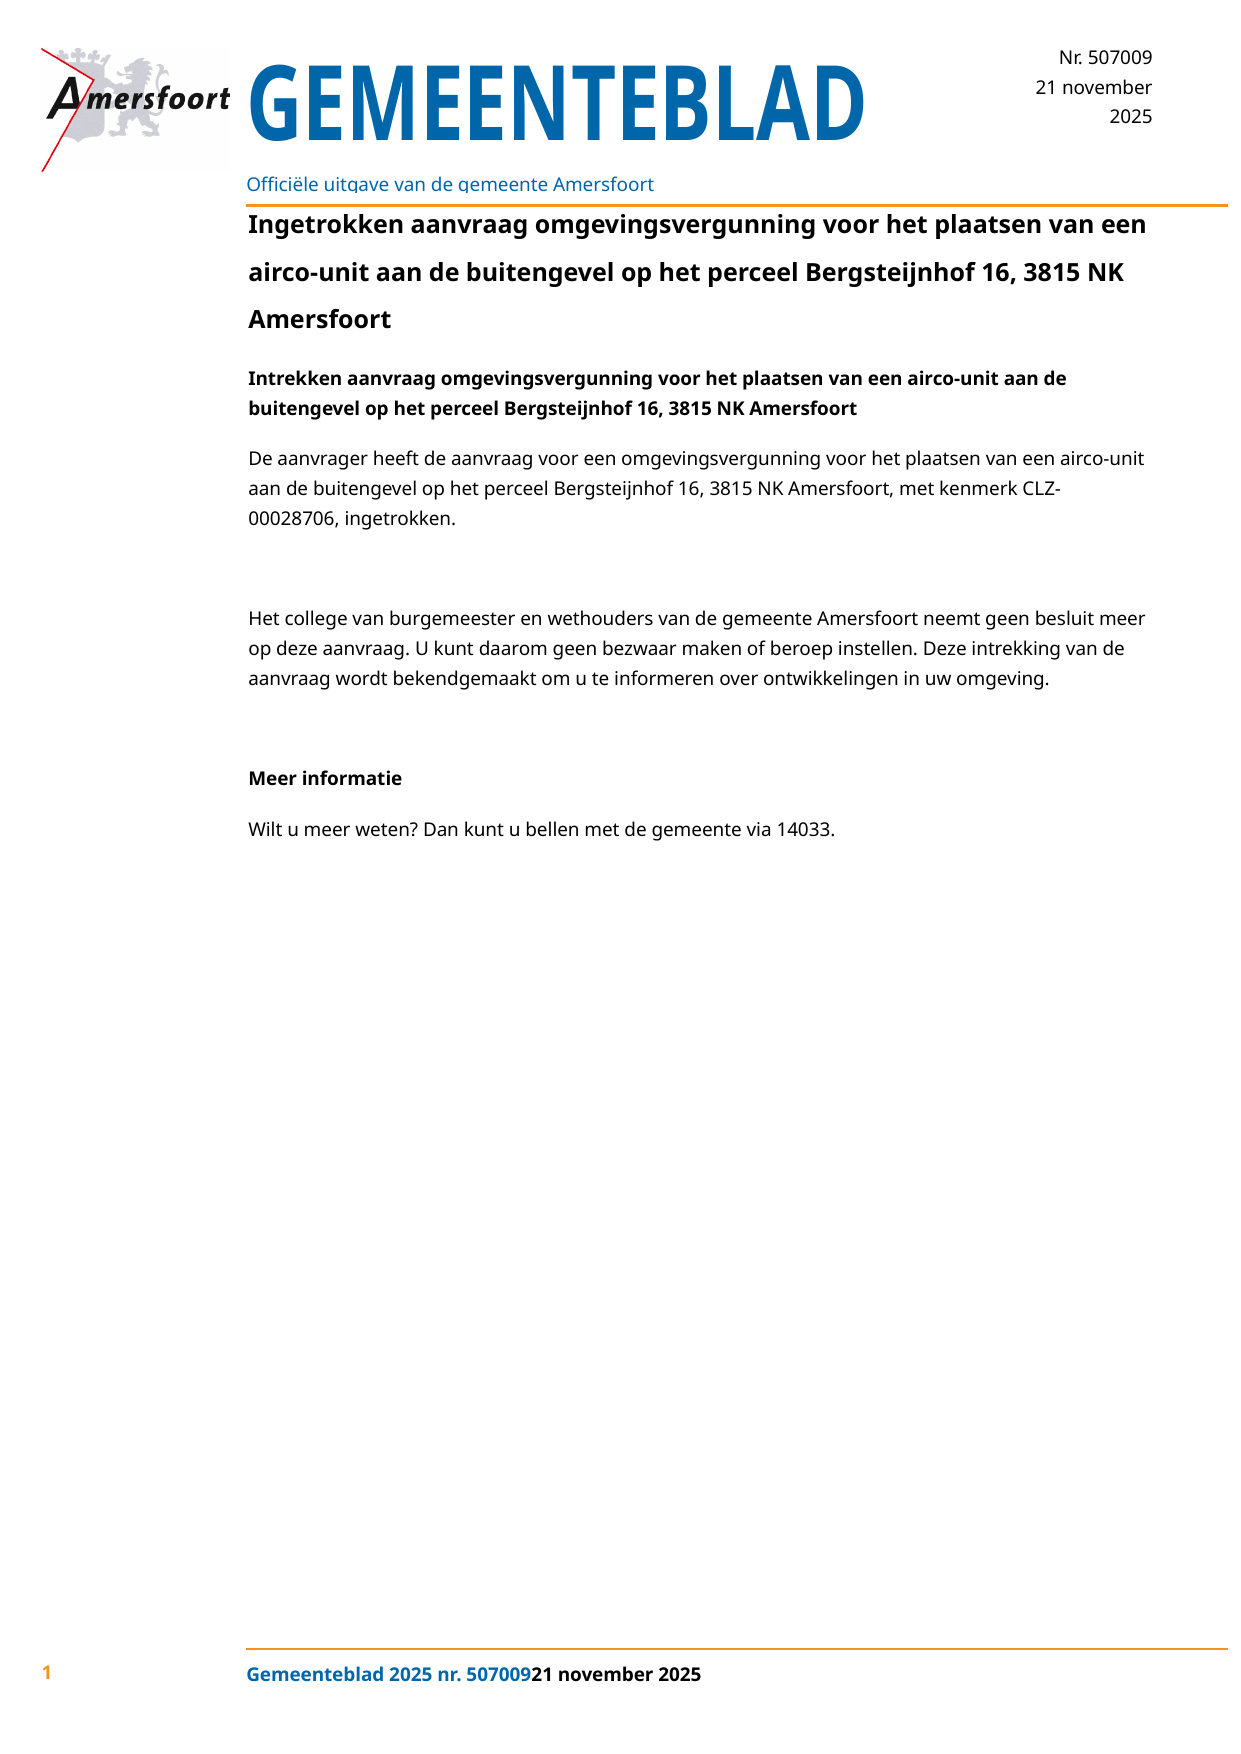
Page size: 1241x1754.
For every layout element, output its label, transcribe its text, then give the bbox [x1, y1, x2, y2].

text Meer informatie [248, 766, 1152, 791]
picture [41, 47, 231, 172]
text De aanvrager heeft de aanvraag voor een omgevingsvergunning voor het plaatsen van een airco-unit aan de buitengevel op het perceel Bergsteijnhof 16, 3815 NK Amersfoort, met kenmerk CLZ-00028706, ingetrokken. [248, 446, 1152, 530]
text Wilt u meer weten? Dan kunt u bellen met de gemeente via 14033. [248, 816, 1152, 842]
text Intrekken aanvraag omgevingsvergunning voor het plaatsen van een airco-unit aan de buitengevel op het perceel Bergsteijnhof 16, 3815 NK Amersfoort [248, 366, 1152, 421]
text Het college van burgemeester en wethouders van de gemeente Amersfoort neemt geen besluit meer op deze aanvraag. U kunt daarom geen bezwaar maken of beroep instellen. Deze intrekking van de aanvraag wordt bekendgemaakt om u te informeren over ontwikkelingen in uw omgeving. [248, 606, 1152, 690]
text Ingetrokken aanvraag omgevingsvergunning voor het plaatsen van een airco-unit aan de buitengevel op het perceel Bergsteijnhof 16, 3815 NK Amersfoort [248, 207, 1152, 336]
